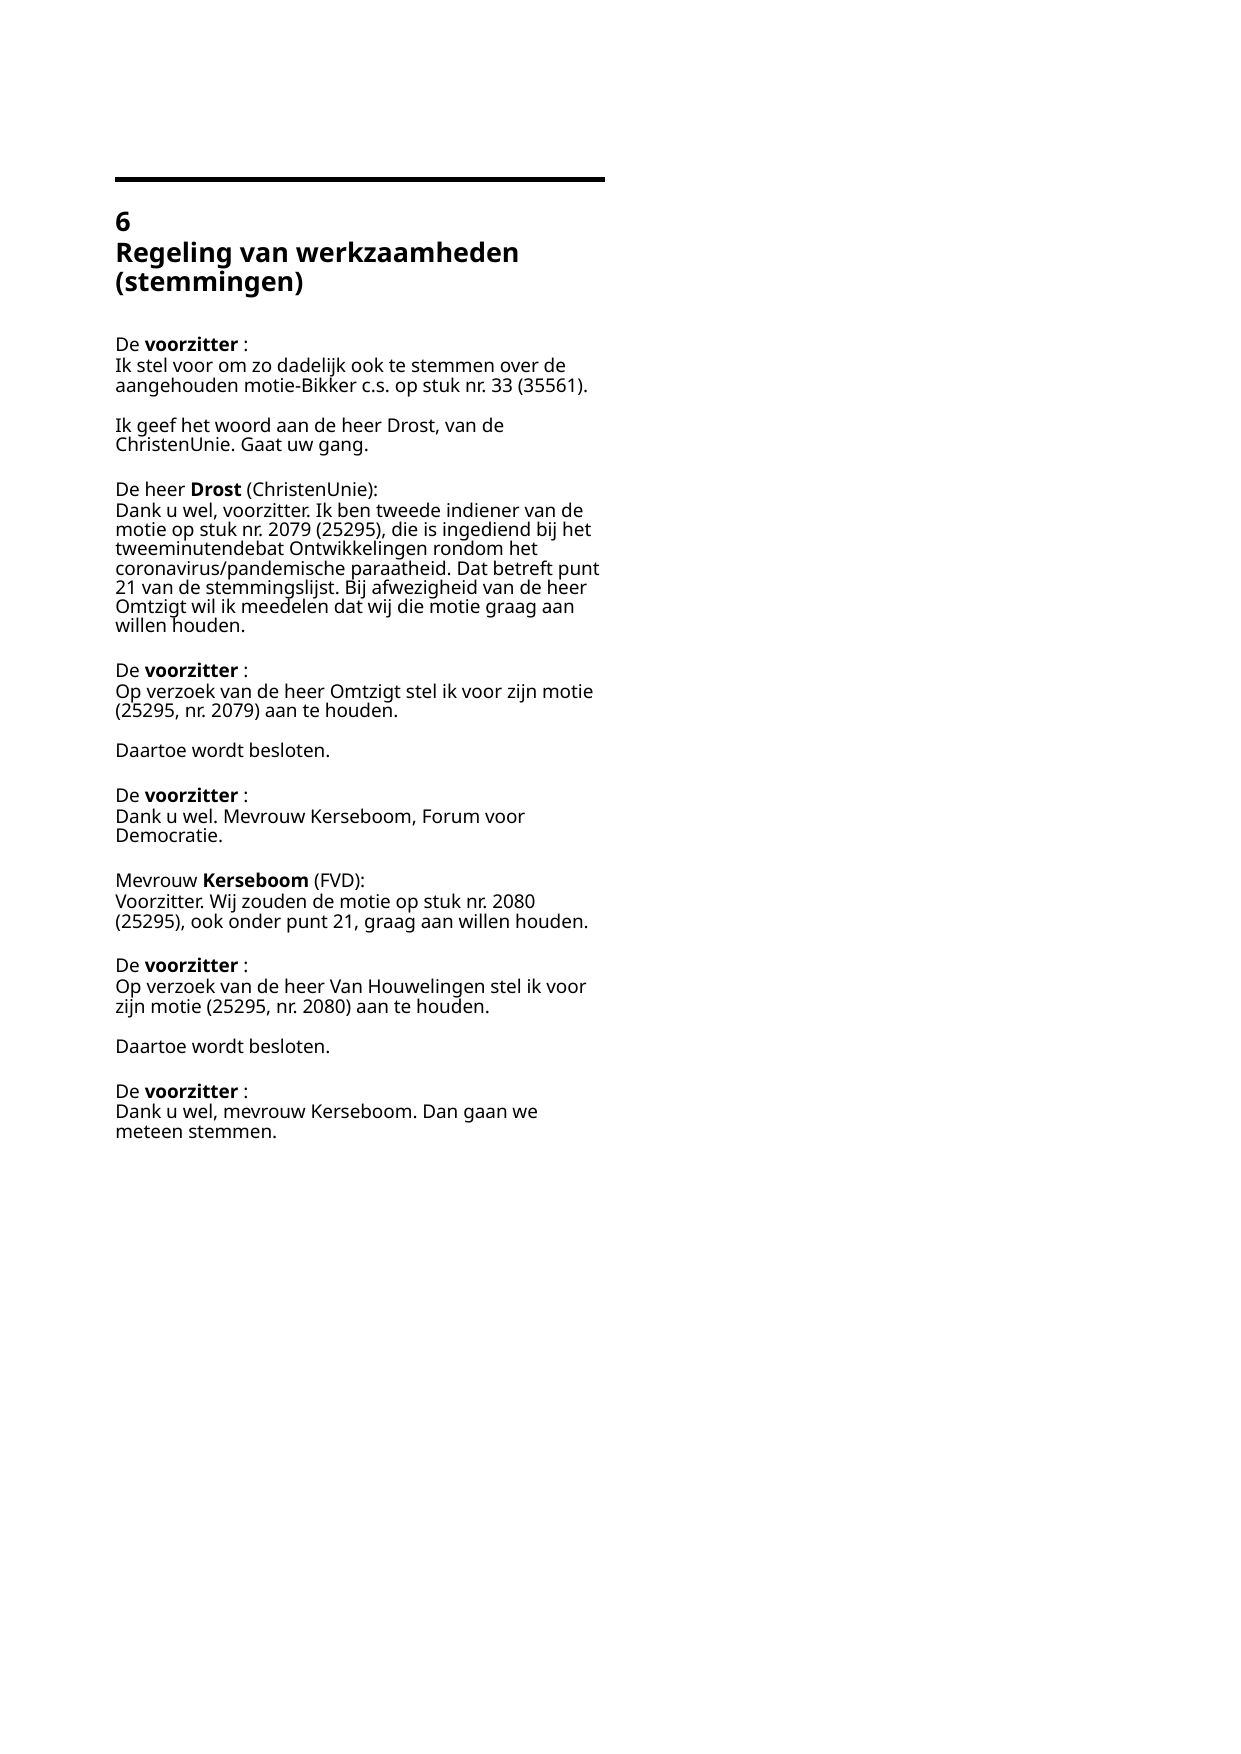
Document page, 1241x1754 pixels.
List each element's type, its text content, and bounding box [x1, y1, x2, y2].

text Dank u wel, mevrouw Kerseboom. Dan gaan we meteen stemmen. [115, 1103, 605, 1142]
text De voorzitter : [115, 1078, 605, 1103]
text Dank u wel, voorzitter. Ik ben tweede indiener van de motie op stuk nr. 2079 (25295), die is ingediend bij het tweeminutendebat Ontwikkelingen rondom het coronavirus/pandemische paraatheid. Dat betreft punt 21 van de stemmingslijst. Bij afwezigheid van de heer Omtzigt wil ik meedelen dat wij die motie graag aan willen houden. [115, 502, 605, 637]
text De voorzitter : [115, 782, 605, 808]
text De heer Drost (ChristenUnie): [115, 476, 605, 502]
text Daartoe wordt besloten. [115, 1038, 605, 1057]
text Regeling van werkzaamheden (stemmingen) [115, 239, 605, 312]
text Op verzoek van de heer Omtzigt stel ik voor zijn motie (25295, nr. 2079) aan te houden. [115, 683, 605, 722]
text De voorzitter : [115, 332, 605, 357]
text Daartoe wordt besloten. [115, 742, 605, 762]
text 6 [115, 203, 605, 239]
text De voorzitter : [115, 953, 605, 978]
text Dank u wel. Mevrouw Kerseboom, Forum voor Democratie. [115, 808, 605, 847]
text De voorzitter : [115, 657, 605, 683]
text Ik stel voor om zo dadelijk ook te stemmen over de aangehouden motie-Bikker c.s. op stuk nr. 33 (35561). [115, 357, 605, 396]
text Voorzitter. Wij zouden de motie op stuk nr. 2080 (25295), ook onder punt 21, graag aan willen houden. [115, 893, 605, 932]
text Mevrouw Kerseboom (FVD): [115, 868, 605, 893]
text Ik geef het woord aan de heer Drost, van de ChristenUnie. Gaat uw gang. [115, 417, 605, 455]
text Op verzoek van de heer Van Houwelingen stel ik voor zijn motie (25295, nr. 2080) aan te houden. [115, 978, 605, 1017]
